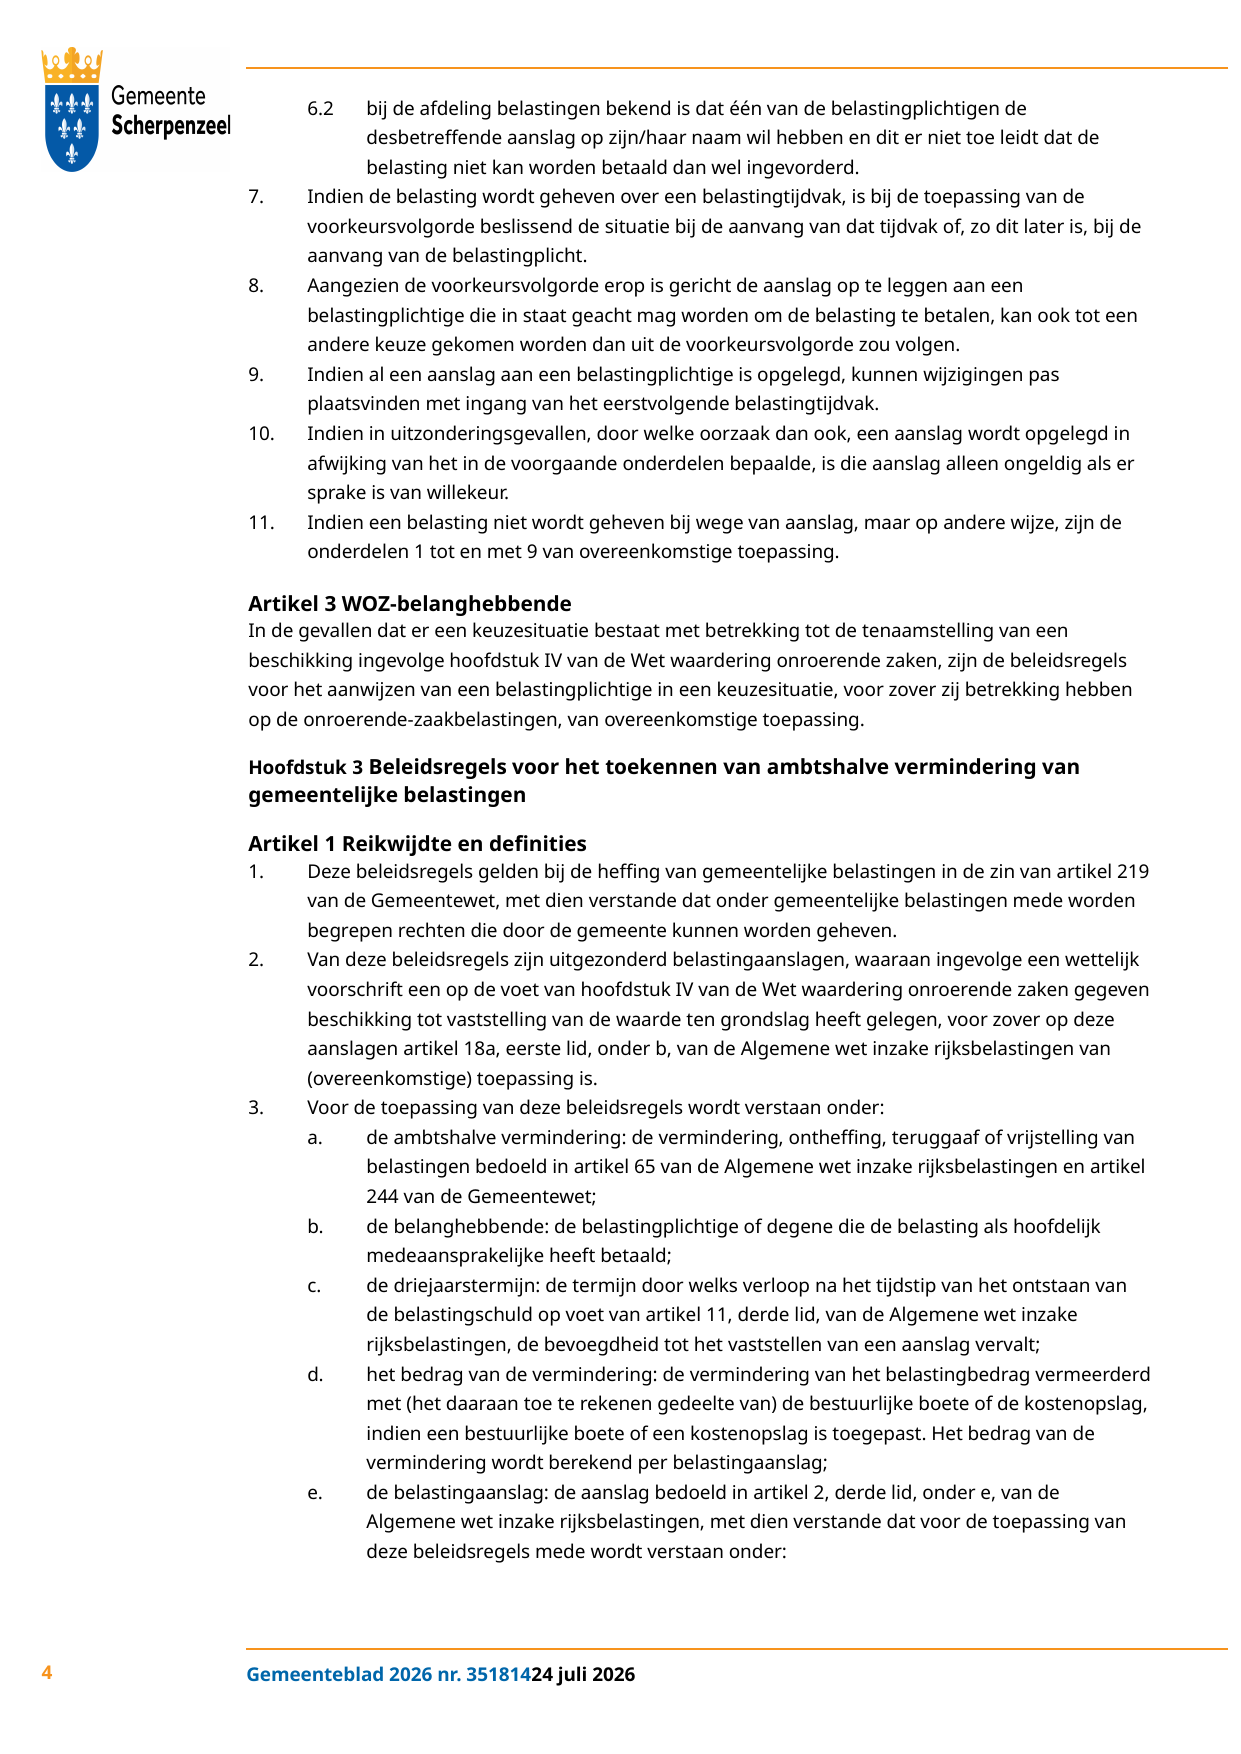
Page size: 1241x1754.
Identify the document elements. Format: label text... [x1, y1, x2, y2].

text Artikel 1 Reikwijdte en definities [248, 829, 1152, 858]
list Deze beleidsregels gelden bij de heffing van gemeentelijke belastingen in de zin van artikel 219 van de Gemeentewet, met dien verstande dat onder gemeentelijke belastingen mede worden begrepen rechten die door de gemeente kunnen worden geheven. [248, 858, 1152, 943]
list Voor de toepassing van deze beleidsregels wordt verstaan onder: [248, 1094, 1152, 1120]
list bij de afdeling belastingen bekend is dat één van de belastingplichtigen de desbetreffende aanslag op zijn/haar naam wil hebben en dit er niet toe leidt dat de belasting niet kan worden betaald dan wel ingevorderd. [307, 95, 1152, 180]
list Van deze beleidsregels zijn uitgezonderd belastingaanslagen, waaraan ingevolge een wettelijk voorschrift een op de voet van hoofdstuk IV van de Wet waardering onroerende zaken gegeven beschikking tot vaststelling van de waarde ten grondslag heeft gelegen, voor zover op deze aanslagen artikel 18a, eerste lid, onder b, van de Algemene wet inzake rijksbelastingen van (overeenkomstige) toepassing is. [248, 947, 1152, 1091]
text In de gevallen dat er een keuzesituatie bestaat met betrekking tot de tenaamstelling van een beschikking ingevolge hoofdstuk IV van de Wet waardering onroerende zaken, zijn de beleidsregels voor het aanwijzen van een belastingplichtige in een keuzesituatie, voor zover zij betrekking hebben op de onroerende-zaakbelastingen, van overeenkomstige toepassing. [248, 617, 1152, 732]
text Artikel 3 WOZ-belanghebbende [248, 589, 1152, 617]
list het bedrag van de vermindering: de vermindering van het belastingbedrag vermeerderd met (het daaraan toe te rekenen gedeelte van) de bestuurlijke boete of de kostenopslag, indien een bestuurlijke boete of een kostenopslag is toegepast. Het bedrag van de vermindering wordt berekend per belastingaanslag; [307, 1361, 1152, 1475]
picture [41, 47, 231, 172]
list de belanghebbende: de belastingplichtige of degene die de belasting als hoofdelijk medeaansprakelijke heeft betaald; [307, 1213, 1152, 1268]
list de ambtshalve vermindering: de vermindering, ontheffing, teruggaaf of vrijstelling van belastingen bedoeld in artikel 65 van de Algemene wet inzake rijksbelastingen en artikel 244 van de Gemeentewet; [307, 1124, 1152, 1209]
list Indien een belasting niet wordt geheven bij wege van aanslag, maar op andere wijze, zijn de onderdelen 1 tot en met 9 van overeenkomstige toepassing. [248, 509, 1152, 564]
text Hoofdstuk 3 Beleidsregels voor het toekennen van ambtshalve vermindering van gemeentelijke belastingen [248, 752, 1152, 809]
list Indien in uitzonderingsgevallen, door welke oorzaak dan ook, een aanslag wordt opgelegd in afwijking van het in de voorgaande onderdelen bepaalde, is die aanslag alleen ongeldig als er sprake is van willekeur. [248, 420, 1152, 505]
list de belastingaanslag: de aanslag bedoeld in artikel 2, derde lid, onder e, van de Algemene wet inzake rijksbelastingen, met dien verstande dat voor de toepassing van deze beleidsregels mede wordt verstaan onder: [307, 1479, 1152, 1564]
list Indien de belasting wordt geheven over een belastingtijdvak, is bij de toepassing van de voorkeursvolgorde beslissend de situatie bij de aanvang van dat tijdvak of, zo dit later is, bij de aanvang van de belastingplicht. [248, 183, 1152, 268]
list Aangezien de voorkeursvolgorde erop is gericht de aanslag op te leggen aan een belastingplichtige die in staat geacht mag worden om de belasting te betalen, kan ook tot een andere keuze gekomen worden dan uit de voorkeursvolgorde zou volgen. [248, 272, 1152, 357]
list Indien al een aanslag aan een belastingplichtige is opgelegd, kunnen wijzigingen pas plaatsvinden met ingang van het eerstvolgende belastingtijdvak. [248, 361, 1152, 416]
list de driejaarstermijn: de termijn door welks verloop na het tijdstip van het ontstaan van de belastingschuld op voet van artikel 11, derde lid, van de Algemene wet inzake rijksbelastingen, de bevoegdheid tot het vaststellen van een aanslag vervalt; [307, 1272, 1152, 1357]
